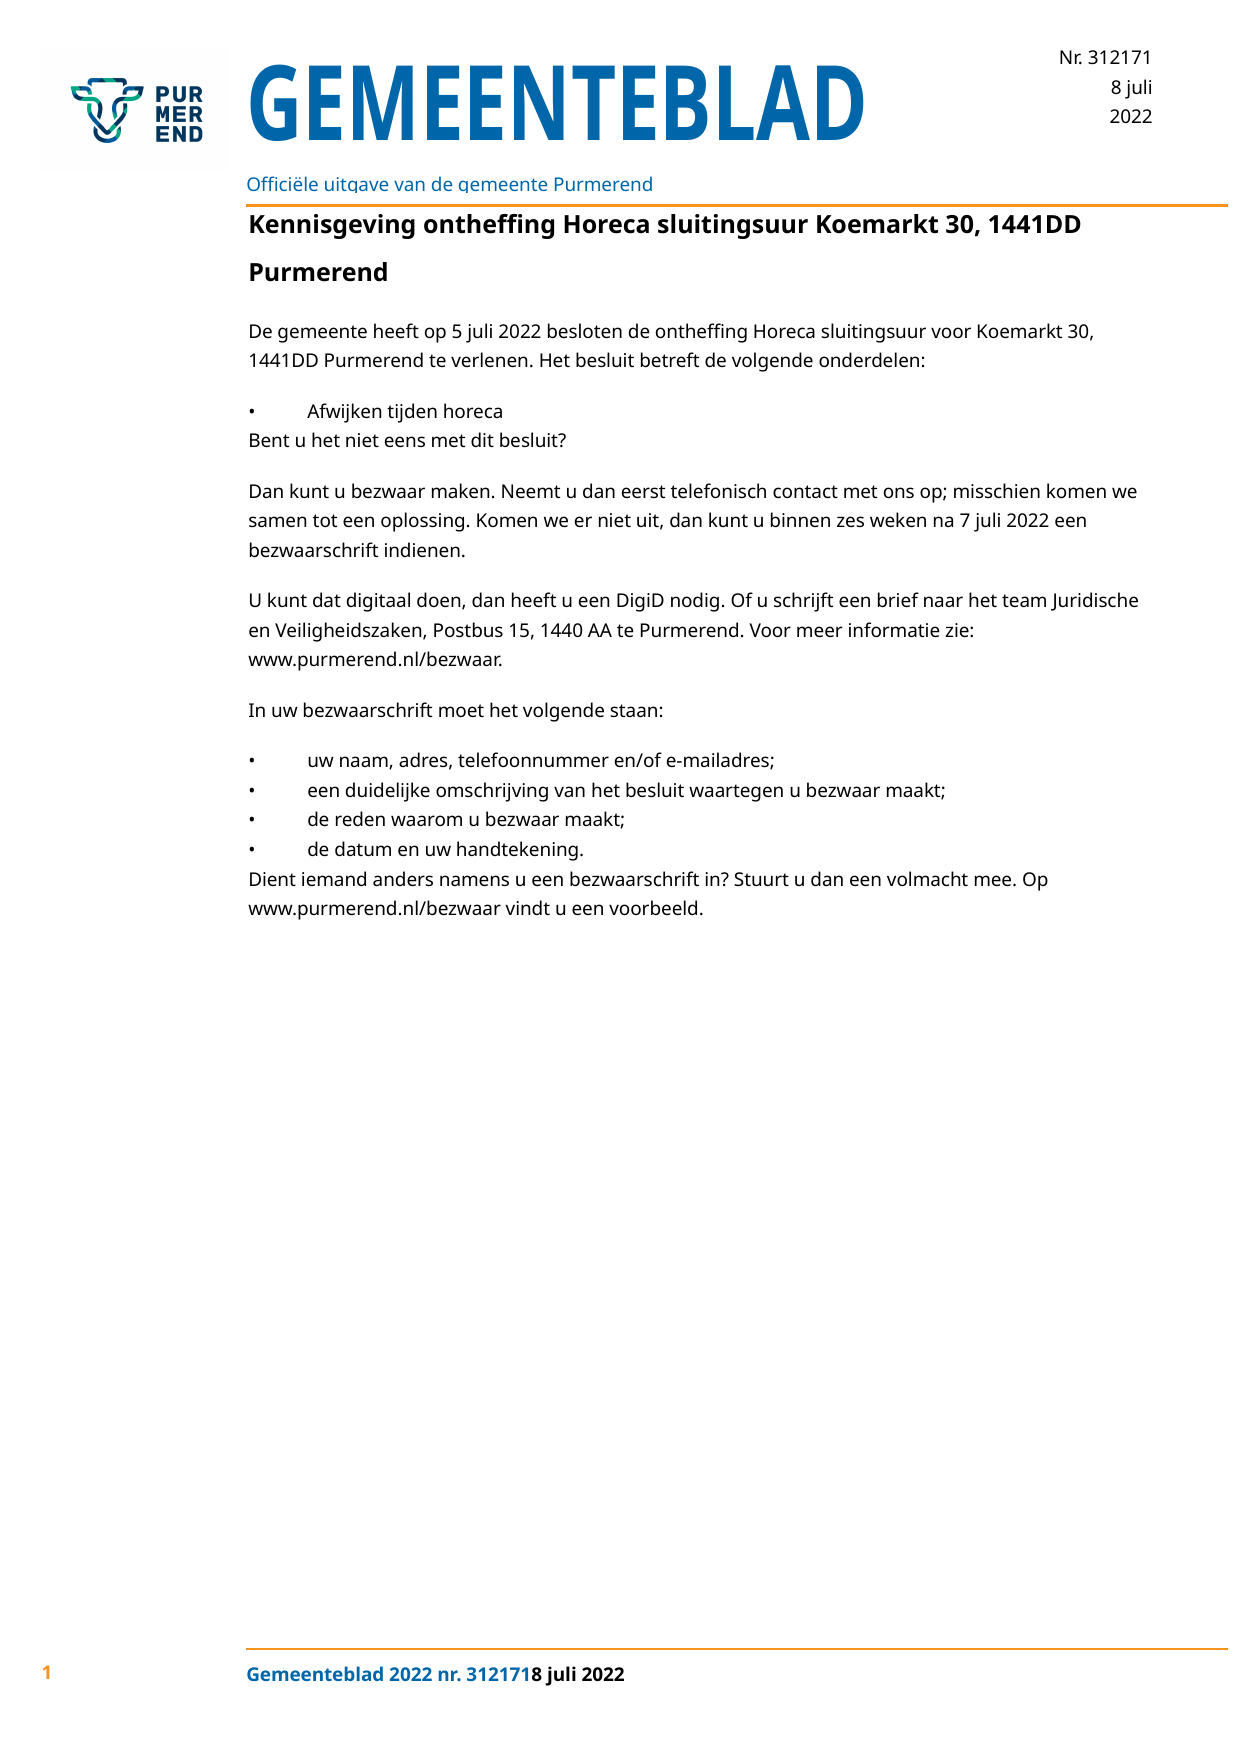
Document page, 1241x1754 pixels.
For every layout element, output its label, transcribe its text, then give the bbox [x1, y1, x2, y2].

text Dan kunt u bezwaar maken. Neemt u dan eerst telefonisch contact met ons op; misschien komen we samen tot een oplossing. Komen we er niet uit, dan kunt u binnen zes weken na 7 juli 2022 een bezwaarschrift indienen. [248, 478, 1152, 563]
list de reden waarom u bezwaar maakt; [248, 807, 1152, 832]
list Afwijken tijden horeca [248, 398, 1152, 424]
text Bent u het niet eens met dit besluit? [248, 427, 1152, 453]
list een duidelijke omschrijving van het besluit waartegen u bezwaar maakt; [248, 777, 1152, 803]
list de datum en uw handtekening. [248, 836, 1152, 862]
text In uw bezwaarschrift moet het volgende staan: [248, 697, 1152, 723]
text Dient iemand anders namens u een bezwaarschrift in? Stuurt u dan een volmacht mee. Op www.purmerend.nl/bezwaar vindt u een voorbeeld. [248, 866, 1152, 921]
picture [41, 47, 231, 172]
text U kunt dat digitaal doen, dan heeft u een DigiD nodig. Of u schrijft een brief naar het team Juridische en Veiligheidszaken, Postbus 15, 1440 AA te Purmerend. Voor meer informatie zie: www.purmerend.nl/bezwaar. [248, 587, 1152, 672]
list uw naam, adres, telefoonnummer en/of e-mailadres; [248, 747, 1152, 773]
text De gemeente heeft op 5 juli 2022 besloten de ontheffing Horeca sluitingsuur voor Koemarkt 30, 1441DD Purmerend te verlenen. Het besluit betreft de volgende onderdelen: [248, 318, 1152, 373]
text Kennisgeving ontheffing Horeca sluitingsuur Koemarkt 30, 1441DD Purmerend [248, 207, 1152, 288]
